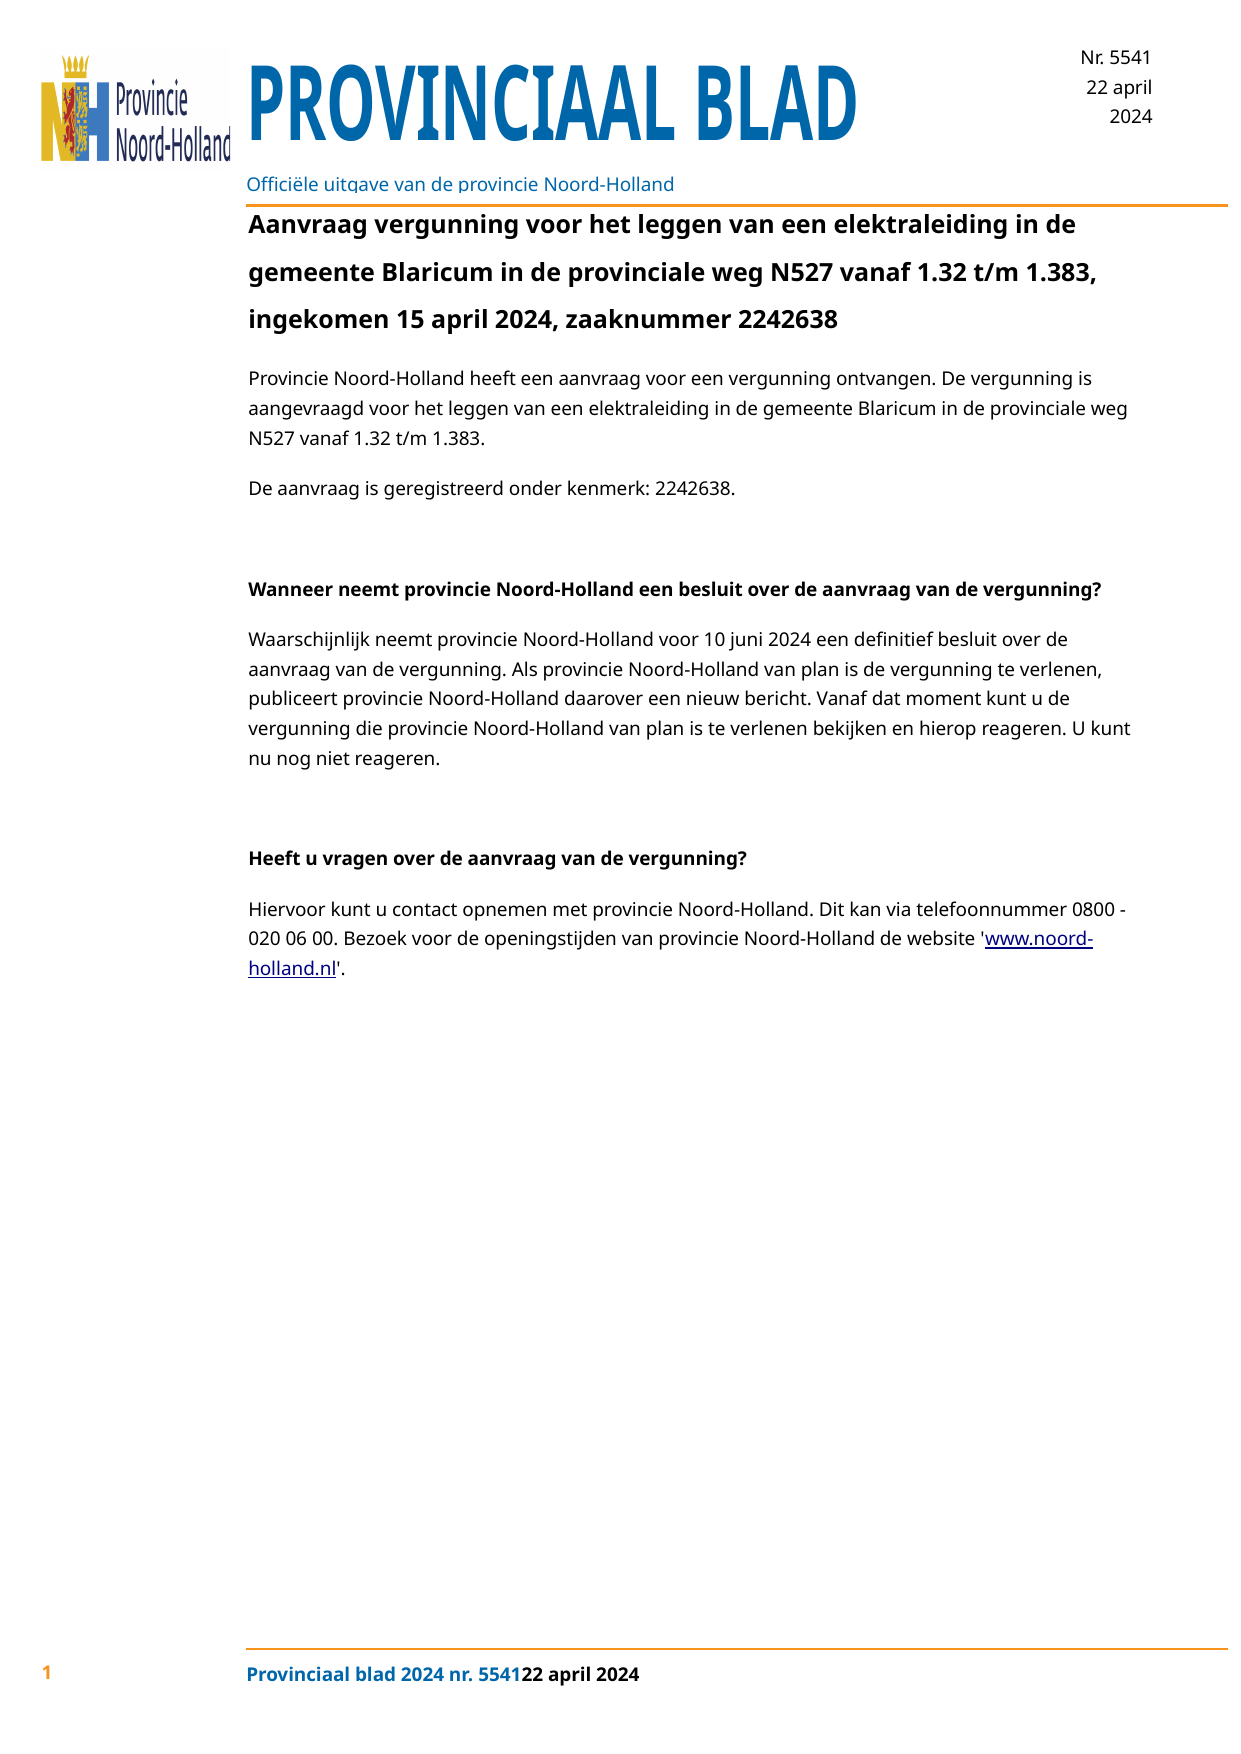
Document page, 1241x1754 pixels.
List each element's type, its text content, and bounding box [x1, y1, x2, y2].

text Wanneer neemt provincie Noord-Holland een besluit over de aanvraag van de vergunning? [248, 576, 1152, 602]
text Provincie Noord-Holland heeft een aanvraag voor een vergunning ontvangen. De vergunning is aangevraagd voor het leggen van een elektraleiding in de gemeente Blaricum in de provinciale weg N527 vanaf 1.32 t/m 1.383. [248, 366, 1152, 450]
text Waarschijnlijk neemt provincie Noord-Holland voor 10 juni 2024 een definitief besluit over de aanvraag van de vergunning. Als provincie Noord-Holland van plan is de vergunning te verlenen, publiceert provincie Noord-Holland daarover een nieuw bericht. Vanaf dat moment kunt u de vergunning die provincie Noord-Holland van plan is te verlenen bekijken en hierop reageren. U kunt nu nog niet reageren. [248, 626, 1152, 770]
text De aanvraag is geregistreerd onder kenmerk: 2242638. [248, 475, 1152, 501]
text Aanvraag vergunning voor het leggen van een elektraleiding in de gemeente Blaricum in de provinciale weg N527 vanaf 1.32 t/m 1.383, ingekomen 15 april 2024, zaaknummer 2242638 [248, 207, 1152, 336]
text Heeft u vragen over de aanvraag van de vergunning? [248, 846, 1152, 871]
text Hiervoor kunt u contact opnemen met provincie Noord-Holland. Dit kan via telefoonnummer 0800 - 020 06 00. Bezoek voor de openingstijden van provincie Noord-Holland de website 'www.noord-holland.nl'. [248, 896, 1152, 981]
picture [41, 47, 231, 172]
